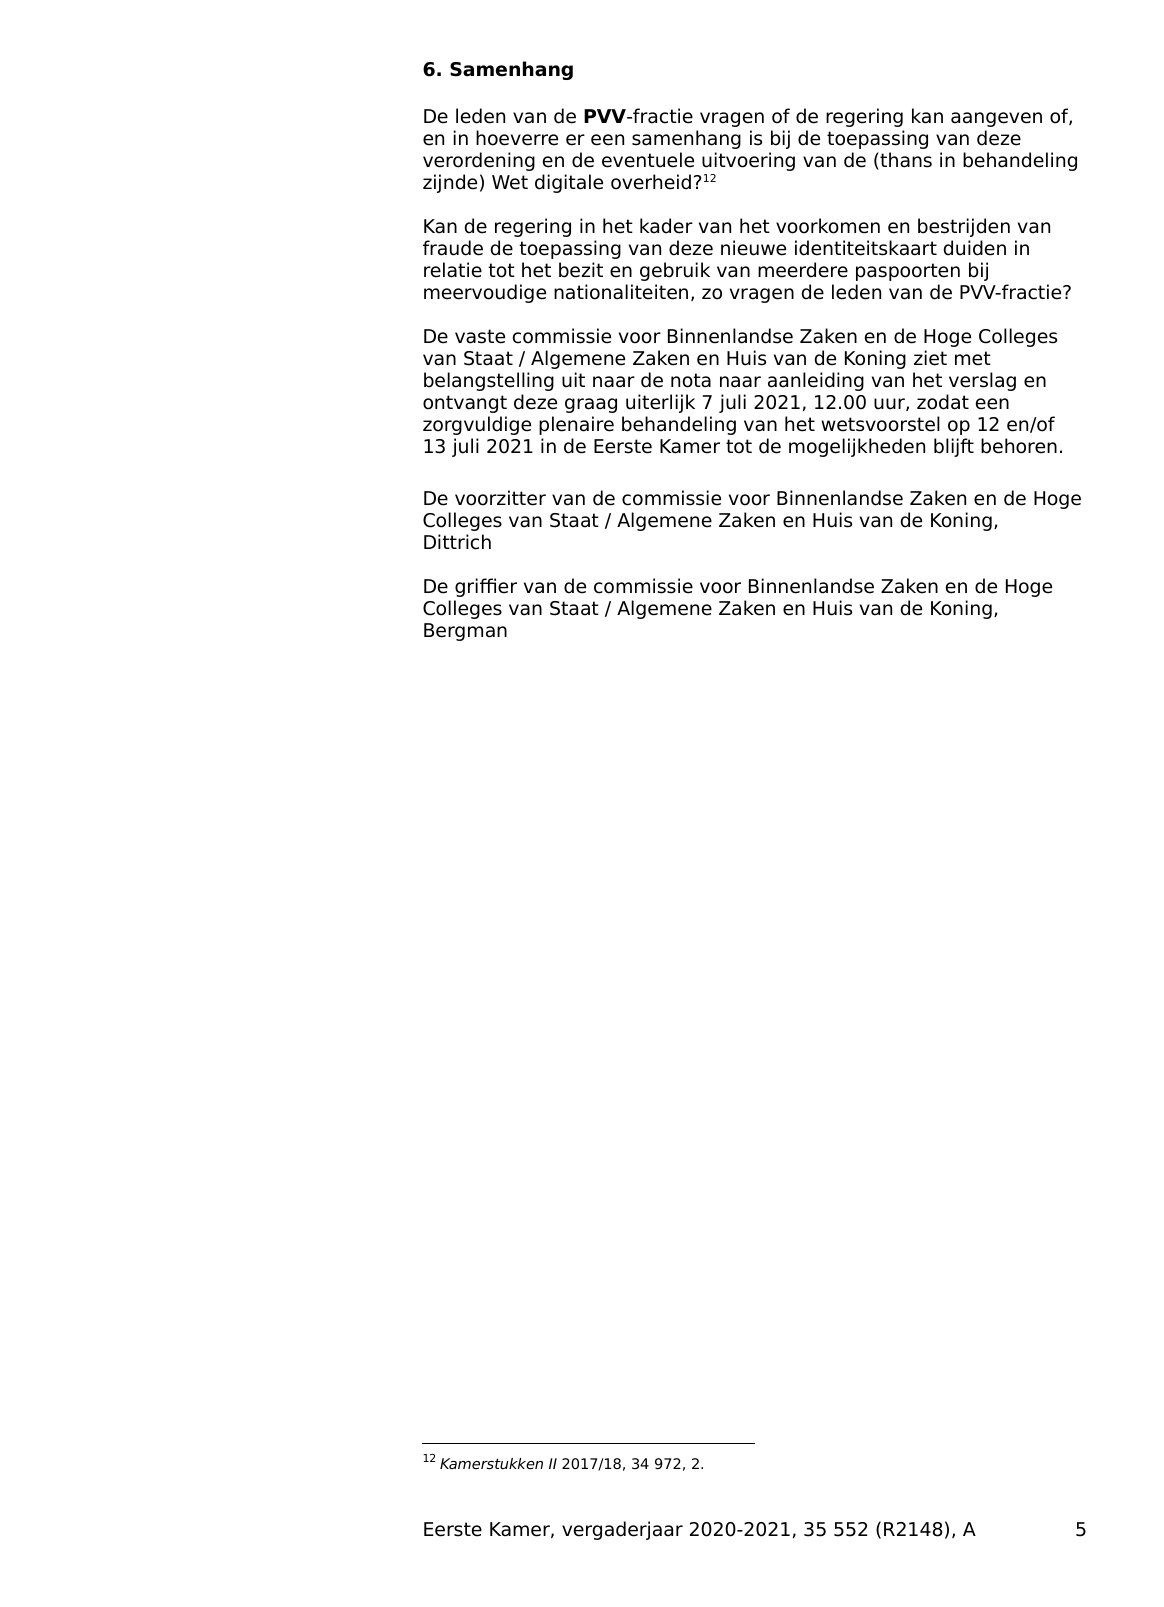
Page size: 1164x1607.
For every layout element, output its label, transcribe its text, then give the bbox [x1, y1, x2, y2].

text Kan de regering in het kader van het voorkomen en bestrijden van fraude de toepassing van deze nieuwe identiteitskaart duiden in relatie tot het bezit en gebruik van meerdere paspoorten bij meervoudige nationaliteiten, zo vragen de leden van de PVV-fractie? [422, 216, 1087, 304]
text Kamerstukken II 2017/18, 34 972, 2. [422, 1452, 1087, 1474]
text De vaste commissie voor Binnenlandse Zaken en de Hoge Colleges van Staat / Algemene Zaken en Huis van de Koning ziet met belangstelling uit naar de nota naar aanleiding van het verslag en ontvangt deze graag uiterlijk 7 juli 2021, 12.00 uur, zodat een zorgvuldige plenaire behandeling van het wetsvoorstel op 12 en/of 13 juli 2021 in de Eerste Kamer tot de mogelijkheden blijft behoren. [422, 326, 1087, 458]
text De voorzitter van de commissie voor Binnenlandse Zaken en de Hoge Colleges van Staat / Algemene Zaken en Huis van de Koning, Dittrich [422, 488, 1087, 554]
text De griffier van de commissie voor Binnenlandse Zaken en de Hoge Colleges van Staat / Algemene Zaken en Huis van de Koning, Bergman [422, 576, 1087, 642]
text De leden van de PVV-fractie vragen of de regering kan aangeven of, en in hoeverre er een samenhang is bij de toepassing van deze verordening en de eventuele uitvoering van de (thans in behandeling zijnde) Wet digitale overheid? [422, 106, 1087, 194]
subtitle 6. Samenhang [422, 59, 1087, 81]
